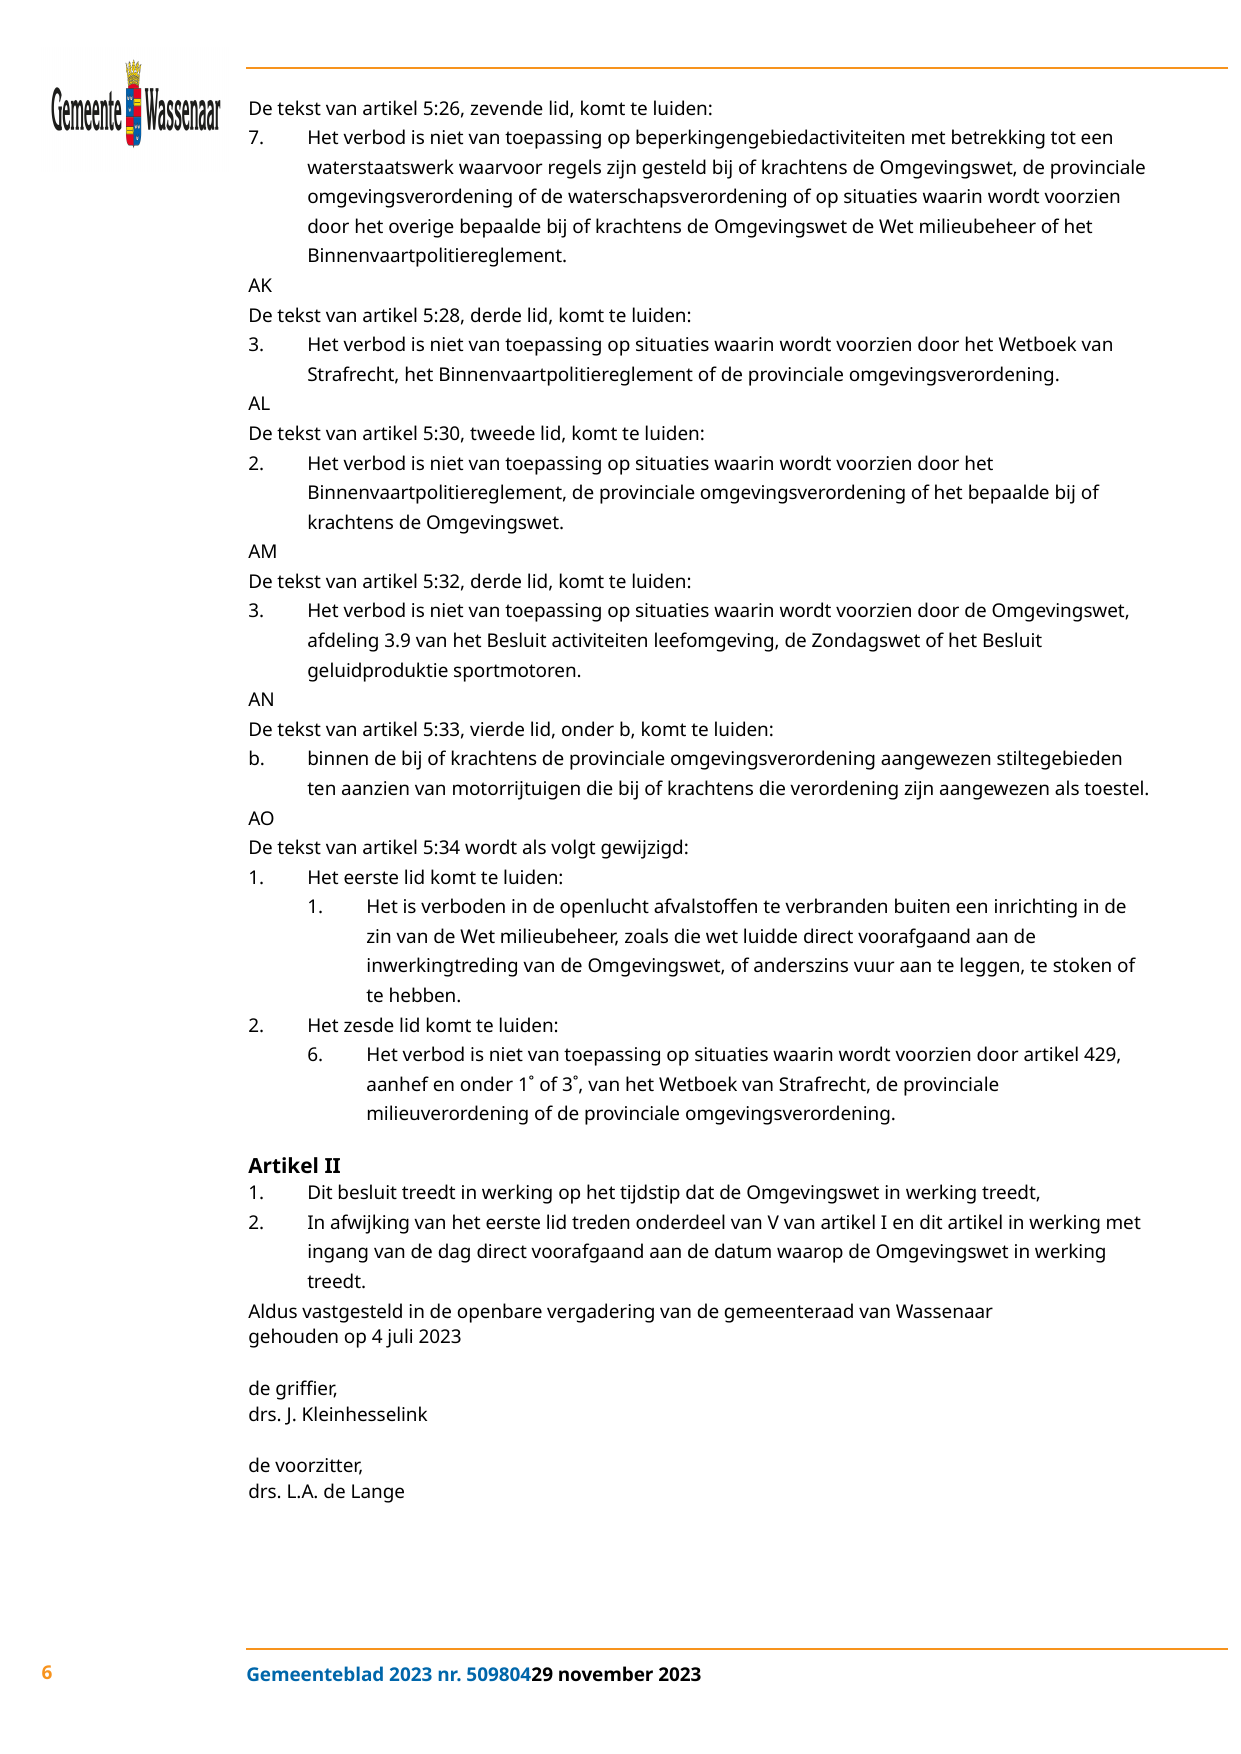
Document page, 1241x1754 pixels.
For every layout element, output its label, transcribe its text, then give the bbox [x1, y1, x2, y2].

text drs. L.A. de Lange [248, 1478, 1152, 1504]
list Het eerste lid komt te luiden: [248, 864, 1152, 890]
text De tekst van artikel 5:34 wordt als volgt gewijzigd: [248, 834, 1152, 860]
text AL [248, 391, 1152, 416]
text de voorzitter, [248, 1452, 1152, 1478]
text AN [248, 686, 1152, 712]
text Aldus vastgesteld in de openbare vergadering van de gemeenteraad van Wassenaar [248, 1298, 1152, 1323]
text drs. J. Kleinhesselink [248, 1401, 1152, 1426]
text AM [248, 538, 1152, 564]
list Het zesde lid komt te luiden: [248, 1012, 1152, 1038]
list binnen de bij of krachtens de provinciale omgevingsverordening aangewezen stiltegebieden ten aanzien van motorrijtuigen die bij of krachtens die verordening zijn aangewezen als toestel. [248, 746, 1152, 801]
picture [41, 47, 231, 172]
list Het is verboden in de openlucht afvalstoffen te verbranden buiten een inrichting in de zin van de Wet milieubeheer, zoals die wet luidde direct voorafgaand aan de inwerkingtreding van de Omgevingswet, of anderszins vuur aan te leggen, te stoken of te hebben. [307, 893, 1152, 1008]
list Het verbod is niet van toepassing op situaties waarin wordt voorzien door het Wetboek van Strafrecht, het Binnenvaartpolitiereglement of de provinciale omgevingsverordening. [248, 331, 1152, 387]
list Het verbod is niet van toepassing op situaties waarin wordt voorzien door artikel 429, aanhef en onder 1˚ of 3˚, van het Wetboek van Strafrecht, de provinciale milieuverordening of de provinciale omgevingsverordening. [307, 1041, 1152, 1126]
text Artikel II [248, 1151, 1152, 1179]
list Het verbod is niet van toepassing op situaties waarin wordt voorzien door de Omgevingswet, afdeling 3.9 van het Besluit activiteiten leefomgeving, de Zondagswet of het Besluit geluidproduktie sportmotoren. [248, 598, 1152, 683]
list In afwijking van het eerste lid treden onderdeel van V van artikel I en dit artikel in werking met ingang van de dag direct voorafgaand aan de datum waarop de Omgevingswet in werking treedt. [248, 1209, 1152, 1294]
list Het verbod is niet van toepassing op beperkingengebiedactiviteiten met betrekking tot een waterstaatswerk waarvoor regels zijn gesteld bij of krachtens de Omgevingswet, de provinciale omgevingsverordening of de waterschapsverordening of op situaties waarin wordt voorzien door het overige bepaalde bij of krachtens de Omgevingswet de Wet milieubeheer of het Binnenvaartpolitiereglement. [248, 124, 1152, 268]
text De tekst van artikel 5:30, tweede lid, komt te luiden: [248, 420, 1152, 446]
text De tekst van artikel 5:32, derde lid, komt te luiden: [248, 568, 1152, 594]
text De tekst van artikel 5:26, zevende lid, komt te luiden: [248, 95, 1152, 121]
text gehouden op 4 juli 2023 [248, 1323, 1152, 1349]
list Dit besluit treedt in werking op het tijdstip dat de Omgevingswet in werking treedt, [248, 1179, 1152, 1205]
text AO [248, 805, 1152, 831]
text AK [248, 272, 1152, 298]
text De tekst van artikel 5:33, vierde lid, onder b, komt te luiden: [248, 716, 1152, 742]
text de griffier, [248, 1375, 1152, 1401]
text De tekst van artikel 5:28, derde lid, komt te luiden: [248, 302, 1152, 328]
list Het verbod is niet van toepassing op situaties waarin wordt voorzien door het Binnenvaartpolitiereglement, de provinciale omgevingsverordening of het bepaalde bij of krachtens de Omgevingswet. [248, 450, 1152, 535]
